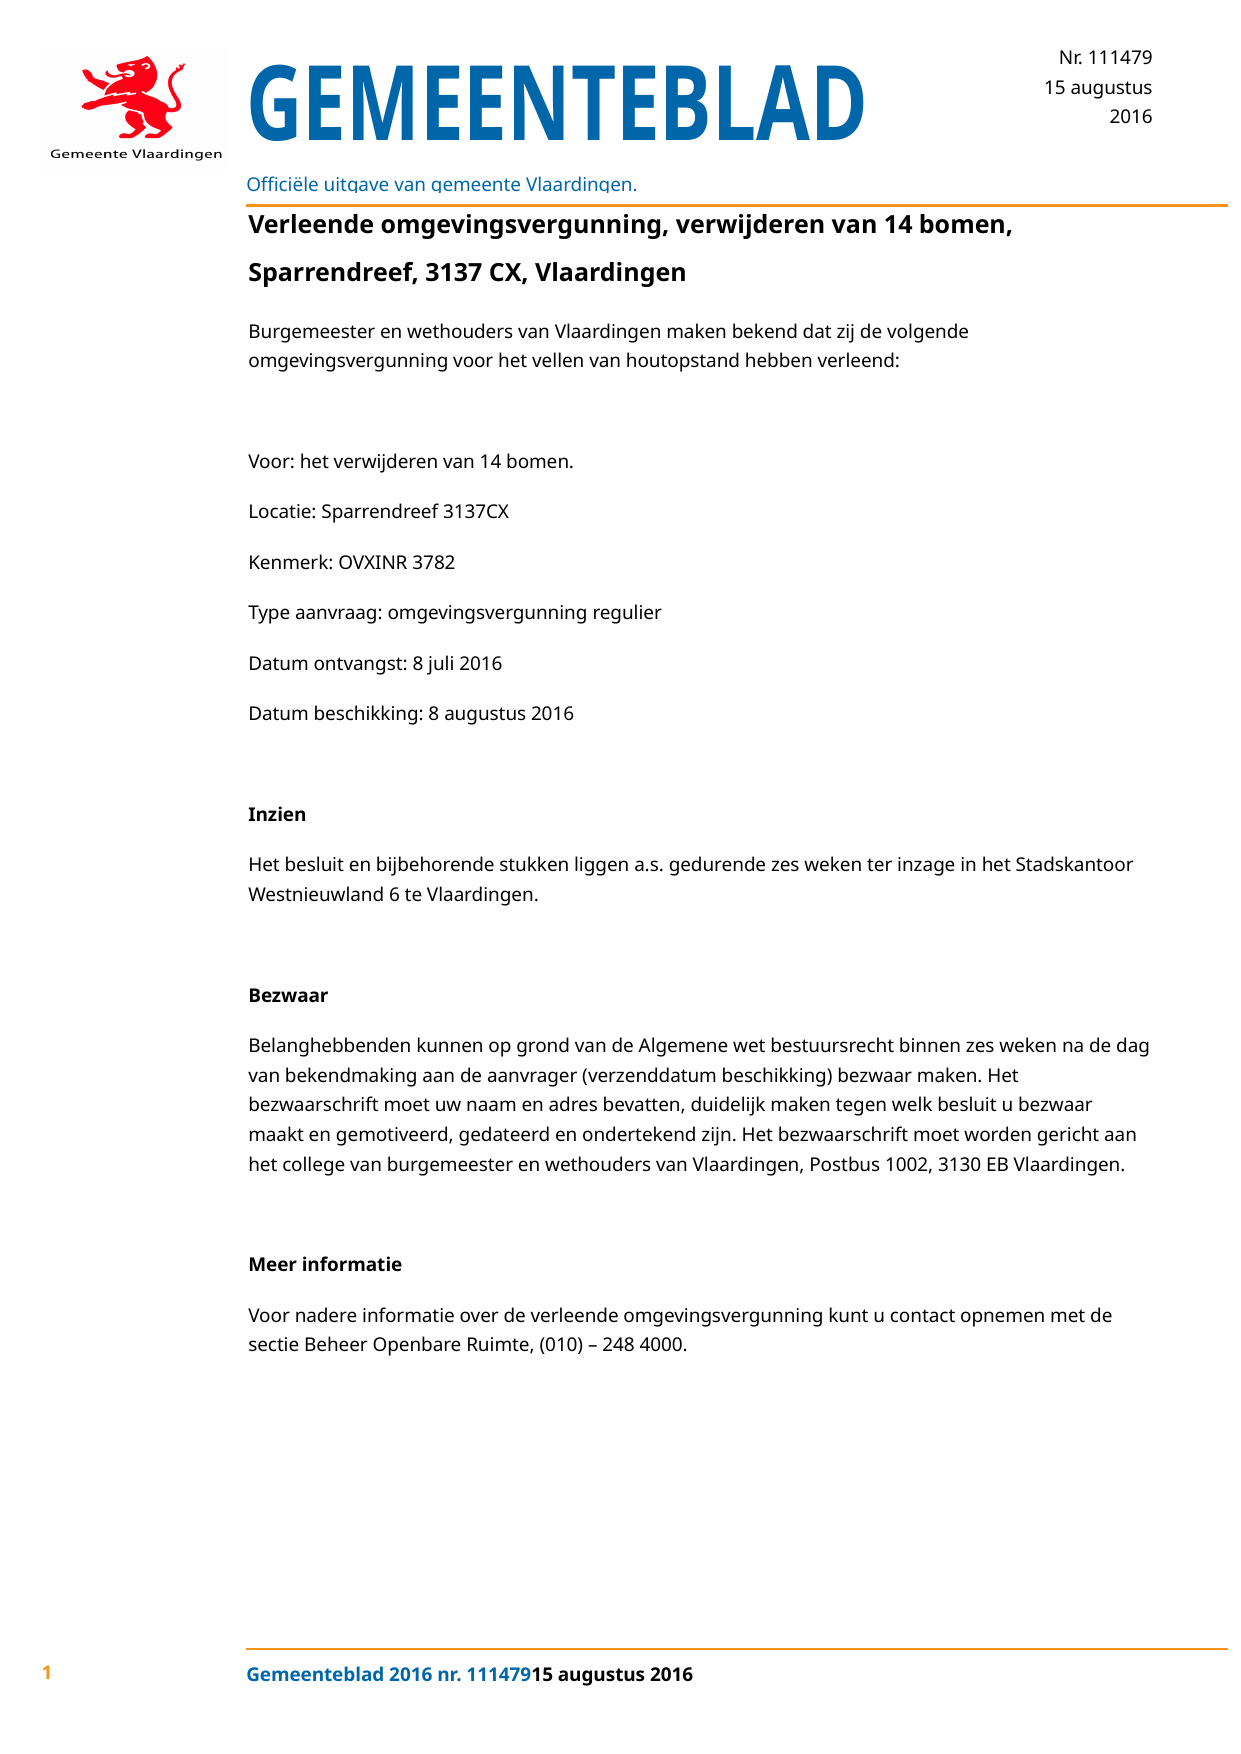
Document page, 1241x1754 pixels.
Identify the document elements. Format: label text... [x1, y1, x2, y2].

text Inzien [248, 801, 1152, 827]
text Datum ontvangst: 8 juli 2016 [248, 650, 1152, 676]
text Voor: het verwijderen van 14 bomen. [248, 448, 1152, 474]
text Locatie: Sparrendreef 3137CX [248, 499, 1152, 524]
text Bezwaar [248, 982, 1152, 1008]
text Het besluit en bijbehorende stukken liggen a.s. gedurende zes weken ter inzage in het Stadskantoor Westnieuwland 6 te Vlaardingen. [248, 852, 1152, 907]
picture [41, 47, 231, 172]
text Datum beschikking: 8 augustus 2016 [248, 700, 1152, 726]
text Burgemeester en wethouders van Vlaardingen maken bekend dat zij de volgende omgevingsvergunning voor het vellen van houtopstand hebben verleend: [248, 318, 1152, 373]
text Verleende omgevingsvergunning, verwijderen van 14 bomen, Sparrendreef, 3137 CX, Vlaardingen [248, 207, 1152, 288]
text Belanghebbenden kunnen op grond van de Algemene wet bestuursrecht binnen zes weken na de dag van bekendmaking aan de aanvrager (verzenddatum beschikking) bezwaar maken. Het bezwaarschrift moet uw naam en adres bevatten, duidelijk maken tegen welk besluit u bezwaar maakt en gemotiveerd, gedateerd en ondertekend zijn. Het bezwaarschrift moet worden gericht aan het college van burgemeester en wethouders van Vlaardingen, Postbus 1002, 3130 EB Vlaardingen. [248, 1032, 1152, 1177]
text Meer informatie [248, 1252, 1152, 1277]
text Type aanvraag: omgevingsvergunning regulier [248, 599, 1152, 625]
text Kenmerk: OVXINR 3782 [248, 549, 1152, 575]
text Voor nadere informatie over de verleende omgevingsvergunning kunt u contact opnemen met de sectie Beheer Openbare Ruimte, (010) – 248 4000. [248, 1302, 1152, 1357]
